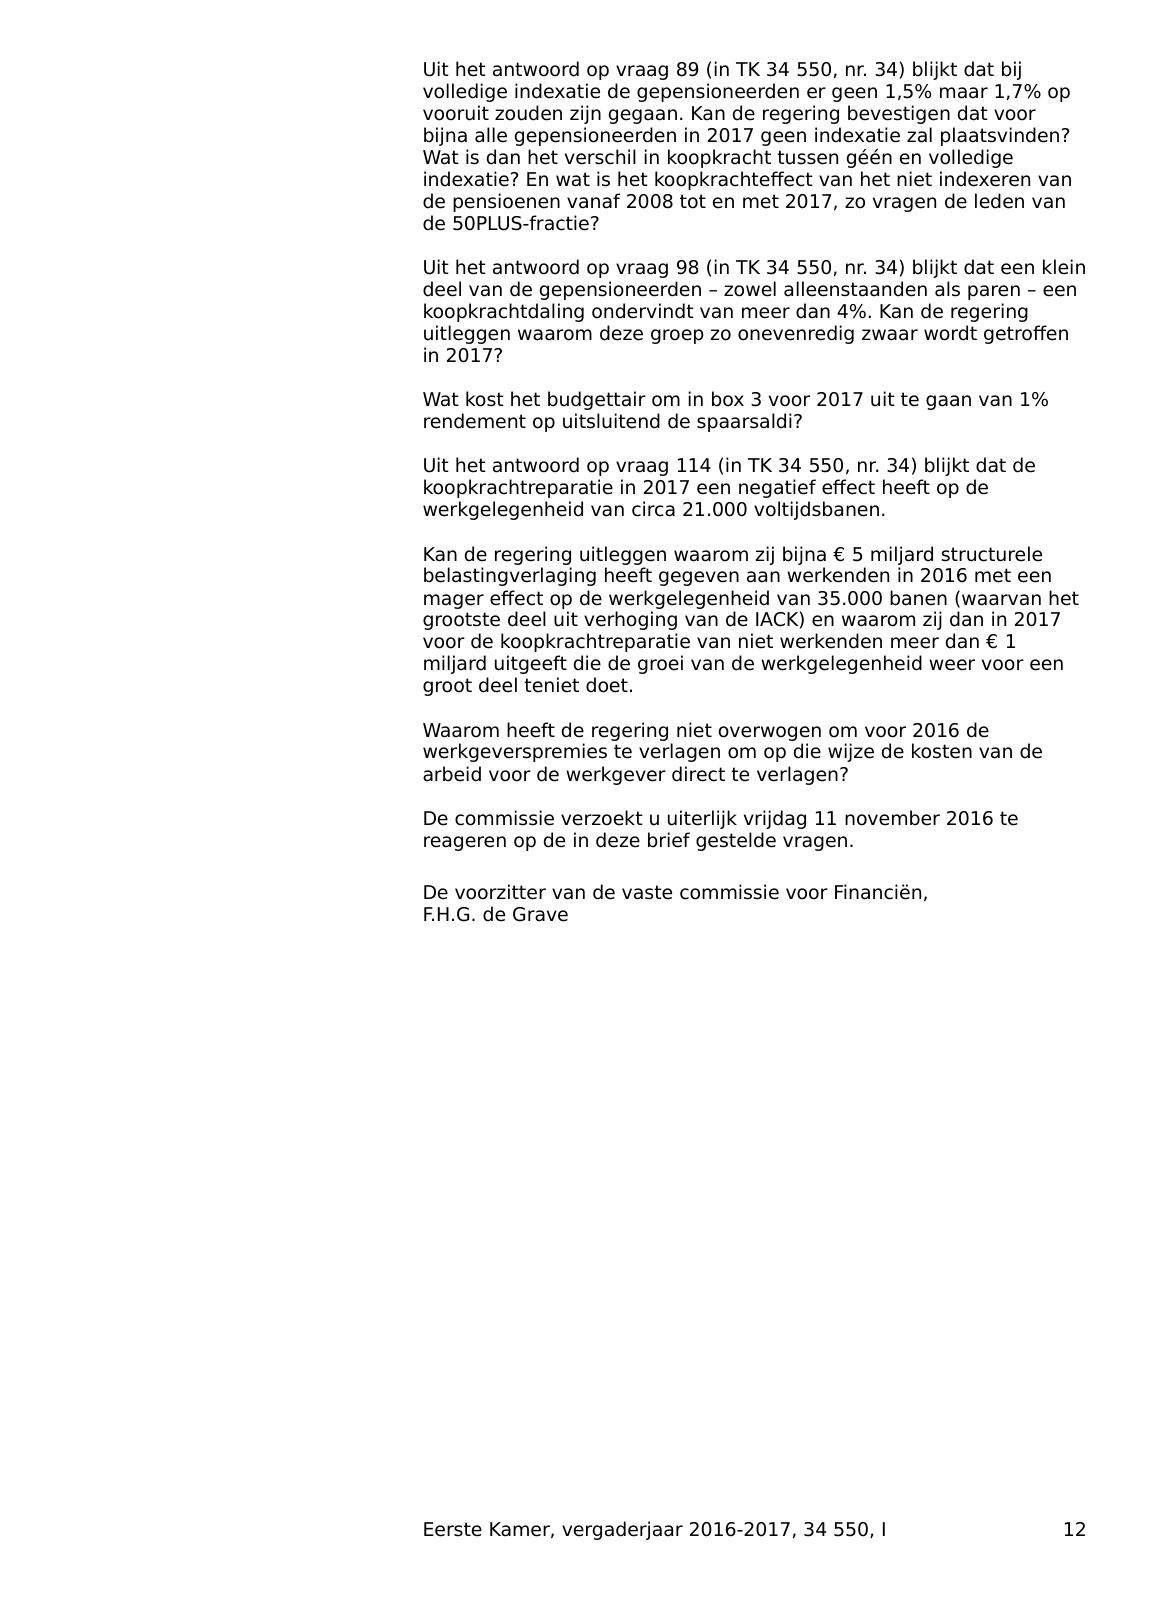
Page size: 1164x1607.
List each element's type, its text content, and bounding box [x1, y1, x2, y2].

text Uit het antwoord op vraag 114 (in TK 34 550, nr. 34) blijkt dat de koopkrachtreparatie in 2017 een negatief effect heeft op de werkgelegenheid van circa 21.000 voltijdsbanen. [422, 455, 1087, 521]
text De voorzitter van de vaste commissie voor Financiën, F.H.G. de Grave [422, 882, 1087, 926]
text Uit het antwoord op vraag 89 (in TK 34 550, nr. 34) blijkt dat bij volledige indexatie de gepensioneerden er geen 1,5% maar 1,7% op vooruit zouden zijn gegaan. Kan de regering bevestigen dat voor bijna alle gepensioneerden in 2017 geen indexatie zal plaatsvinden? Wat is dan het verschil in koopkracht tussen géén en volledige indexatie? En wat is het koopkrachteffect van het niet indexeren van de pensioenen vanaf 2008 tot en met 2017, zo vragen de leden van de 50PLUS-fractie? [422, 59, 1087, 235]
text Kan de regering uitleggen waarom zij bijna € 5 miljard structurele belastingverlaging heeft gegeven aan werkenden in 2016 met een mager effect op de werkgelegenheid van 35.000 banen (waarvan het grootste deel uit verhoging van de IACK) en waarom zij dan in 2017 voor de koopkrachtreparatie van niet werkenden meer dan € 1 miljard uitgeeft die de groei van de werkgelegenheid weer voor een groot deel teniet doet. [422, 543, 1087, 697]
text Uit het antwoord op vraag 98 (in TK 34 550, nr. 34) blijkt dat een klein deel van de gepensioneerden – zowel alleenstaanden als paren – een koopkrachtdaling ondervindt van meer dan 4%. Kan de regering uitleggen waarom deze groep zo onevenredig zwaar wordt getroffen in 2017? [422, 257, 1087, 367]
text De commissie verzoekt u uiterlijk vrijdag 11 november 2016 te reageren op de in deze brief gestelde vragen. [422, 808, 1087, 852]
text Wat kost het budgettair om in box 3 voor 2017 uit te gaan van 1% rendement op uitsluitend de spaarsaldi? [422, 389, 1087, 433]
text Waarom heeft de regering niet overwogen om voor 2016 de werkgeverspremies te verlagen om op die wijze de kosten van de arbeid voor de werkgever direct te verlagen? [422, 719, 1087, 785]
